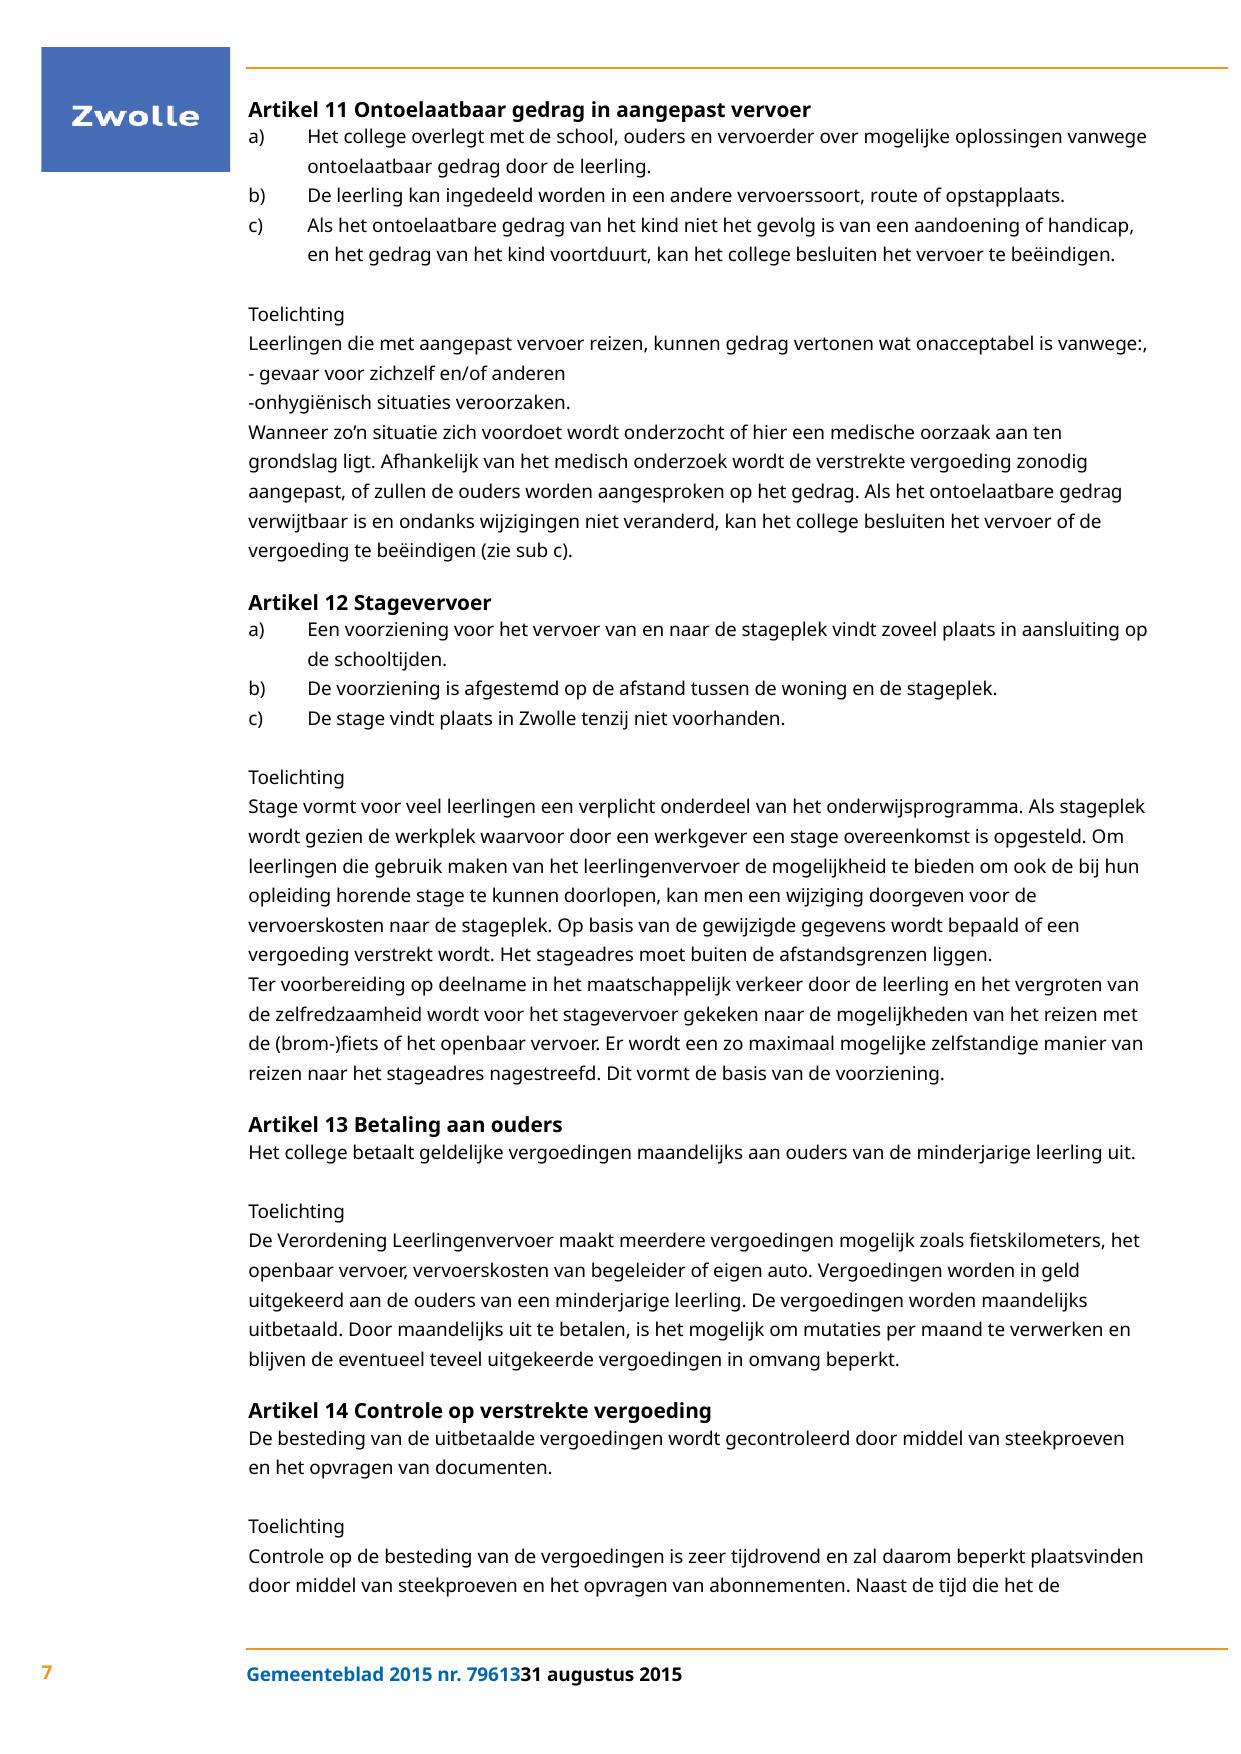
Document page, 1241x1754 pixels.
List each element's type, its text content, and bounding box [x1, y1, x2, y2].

text Stage vormt voor veel leerlingen een verplicht onderdeel van het onderwijsprogramma. Als stageplek wordt gezien de werkplek waarvoor door een werkgever een stage overeenkomst is opgesteld. Om leerlingen die gebruik maken van het leerlingenvervoer de mogelijkheid te bieden om ook de bij hun opleiding horende stage te kunnen doorlopen, kan men een wijziging doorgeven voor de vervoerskosten naar de stageplek. Op basis van de gewijzigde gegevens wordt bepaald of een vergoeding verstrekt wordt. Het stageadres moet buiten de afstandsgrenzen liggen. [248, 794, 1152, 967]
text Controle op de besteding van de vergoedingen is zeer tijdrovend en zal daarom beperkt plaatsvinden door middel van steekproeven en het opvragen van abonnementen. Naast de tijd die het de [248, 1543, 1152, 1598]
list De stage vindt plaats in Zwolle tenzij niet voorhanden. [248, 705, 1152, 731]
text Toelichting [248, 301, 1152, 326]
list Als het ontoelaatbare gedrag van het kind niet het gevolg is van een aandoening of handicap, en het gedrag van het kind voortduurt, kan het college besluiten het vervoer te beëindigen. [248, 212, 1152, 267]
text Artikel 13 Betaling aan ouders [248, 1110, 1152, 1139]
text Leerlingen die met aangepast vervoer reizen, kunnen gedrag vertonen wat onacceptabel is vanwege:, - gevaar voor zichzelf en/of anderen [248, 330, 1152, 386]
text Artikel 12 Stagevervoer [248, 588, 1152, 616]
list Het college overlegt met de school, ouders en vervoerder over mogelijke oplossingen vanwege ontoelaatbaar gedrag door de leerling. [248, 123, 1152, 178]
list De leerling kan ingedeeld worden in een andere vervoerssoort, route of opstapplaats. [248, 182, 1152, 208]
text De besteding van de uitbetaalde vergoedingen wordt gecontroleerd door middel van steekproeven en het opvragen van documenten. [248, 1425, 1152, 1480]
picture [41, 47, 231, 172]
text Wanneer zo’n situatie zich voordoet wordt onderzocht of hier een medische oorzaak aan ten grondslag ligt. Afhankelijk van het medisch onderzoek wordt de verstrekte vergoeding zonodig aangepast, of zullen de ouders worden aangesproken op het gedrag. Als het ontoelaatbare gedrag verwijtbaar is en ondanks wijzigingen niet veranderd, kan het college besluiten het vervoer of de vergoeding te beëindigen (zie sub c). [248, 419, 1152, 563]
text Ter voorbereiding op deelname in het maatschappelijk verkeer door de leerling en het vergroten van de zelfredzaamheid wordt voor het stagevervoer gekeken naar de mogelijkheden van het reizen met de (brom-)fiets of het openbaar vervoer. Er wordt een zo maximaal mogelijke zelfstandige manier van reizen naar het stageadres nagestreefd. Dit vormt de basis van de voorziening. [248, 971, 1152, 1086]
text Artikel 14 Controle op verstrekte vergoeding [248, 1396, 1152, 1425]
text De Verordening Leerlingenvervoer maakt meerdere vergoedingen mogelijk zoals fietskilometers, het openbaar vervoer, vervoerskosten van begeleider of eigen auto. Vergoedingen worden in geld uitgekeerd aan de ouders van een minderjarige leerling. De vergoedingen worden maandelijks uitbetaald. Door maandelijks uit te betalen, is het mogelijk om mutaties per maand te verwerken en blijven de eventueel teveel uitgekeerde vergoedingen in omvang beperkt. [248, 1228, 1152, 1372]
text Het college betaalt geldelijke vergoedingen maandelijks aan ouders van de minderjarige leerling uit. [248, 1139, 1152, 1164]
text -onhygiënisch situaties veroorzaken. [248, 389, 1152, 415]
text Artikel 11 Ontoelaatbaar gedrag in aangepast vervoer [248, 95, 1152, 123]
text Toelichting [248, 1198, 1152, 1224]
text Toelichting [248, 1513, 1152, 1539]
text Toelichting [248, 764, 1152, 790]
list De voorziening is afgestemd op de afstand tussen de woning en de stageplek. [248, 675, 1152, 701]
list Een voorziening voor het vervoer van en naar de stageplek vindt zoveel plaats in aansluiting op de schooltijden. [248, 616, 1152, 672]
